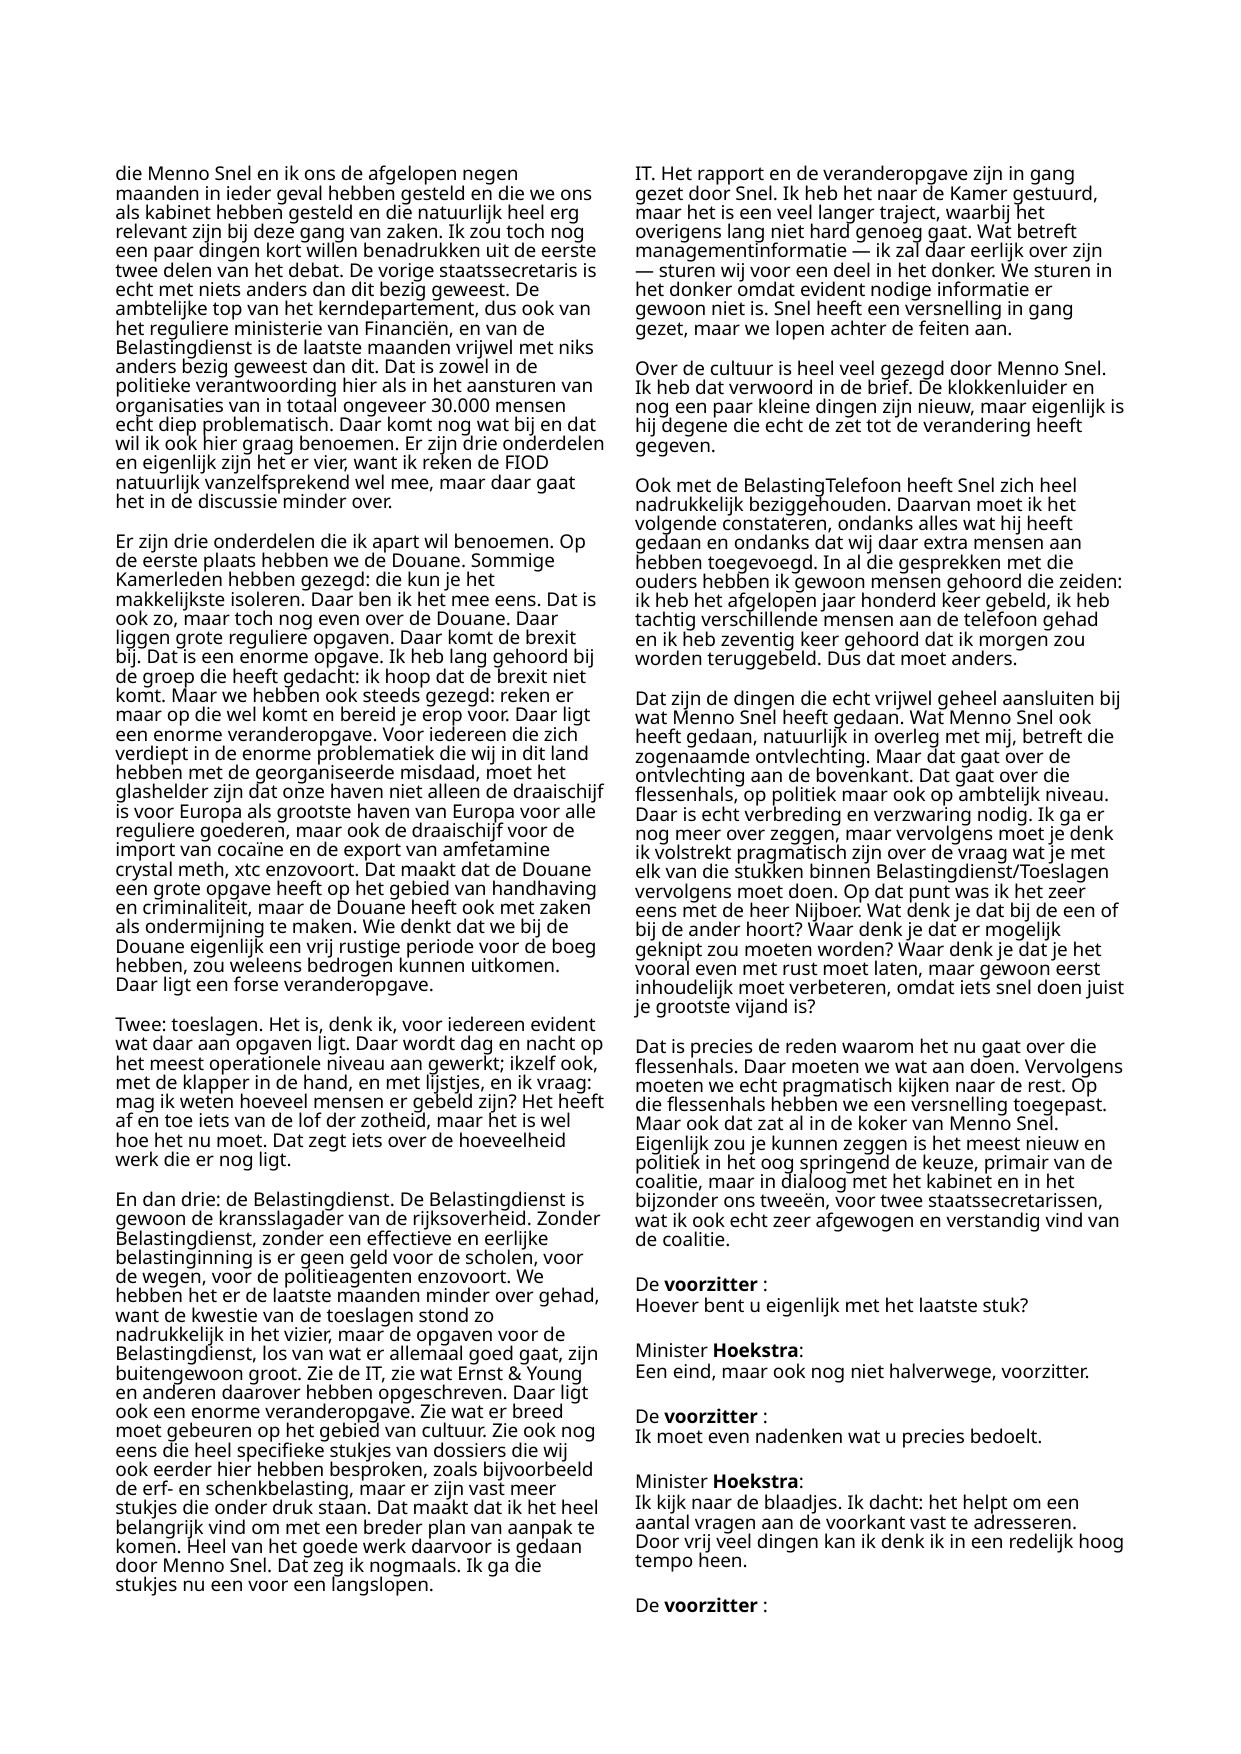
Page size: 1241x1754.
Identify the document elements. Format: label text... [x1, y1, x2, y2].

text Dat is precies de reden waarom het nu gaat over die flessenhals. Daar moeten we wat aan doen. Vervolgens moeten we echt pragmatisch kijken naar de rest. Op die flessenhals hebben we een versnelling toegepast. Maar ook dat zat al in de koker van Menno Snel. Eigenlijk zou je kunnen zeggen is het meest nieuw en politiek in het oog springend de keuze, primair van de coalitie, maar in dialoog met het kabinet en in het bijzonder ons tweeën, voor twee staatssecretarissen, wat ik ook echt zeer afgewogen en verstandig vind van de coalitie. [635, 1038, 1125, 1250]
text En dan drie: de Belastingdienst. De Belastingdienst is gewoon de kransslagader van de rijksoverheid. Zonder Belastingdienst, zonder een effectieve en eerlijke belastinginning is er geen geld voor de scholen, voor de wegen, voor de politieagenten enzovoort. We hebben het er de laatste maanden minder over gehad, want de kwestie van de toeslagen stond zo nadrukkelijk in het vizier, maar de opgaven voor de Belastingdienst, los van wat er allemaal goed gaat, zijn buitengewoon groot. Zie de IT, zie wat Ernst & Young en anderen daarover hebben opgeschreven. Daar ligt ook een enorme veranderopgave. Zie wat er breed moet gebeuren op het gebied van cultuur. Zie ook nog eens die heel specifieke stukjes van dossiers die wij ook eerder hier hebben besproken, zoals bijvoorbeeld de erf- en schenkbelasting, maar er zijn vast meer stukjes die onder druk staan. Dat maakt dat ik het heel belangrijk vind om met een breder plan van aanpak te komen. Heel van het goede werk daarvoor is gedaan door Menno Snel. Dat zeg ik nogmaals. Ik ga die stukjes nu een voor een langslopen. [115, 1191, 605, 1596]
text Minister Hoekstra: [635, 1469, 1125, 1494]
text Over de cultuur is heel veel gezegd door Menno Snel. Ik heb dat verwoord in de brief. De klokkenluider en nog een paar kleine dingen zijn nieuw, maar eigenlijk is hij degene die echt de zet tot de verandering heeft gegeven. [635, 359, 1125, 456]
text Ook met de BelastingTelefoon heeft Snel zich heel nadrukkelijk beziggehouden. Daarvan moet ik het volgende constateren, ondanks alles wat hij heeft gedaan en ondanks dat wij daar extra mensen aan hebben toegevoegd. In al die gesprekken met die ouders hebben ik gewoon mensen gehoord die zeiden: ik heb het afgelopen jaar honderd keer gebeld, ik heb tachtig verschillende mensen aan de telefoon gehad en ik heb zeventig keer gehoord dat ik morgen zou worden teruggebeld. Dus dat moet anders. [635, 477, 1125, 669]
text De voorzitter : [635, 1403, 1125, 1428]
text Twee: toeslagen. Het is, denk ik, voor iedereen evident wat daar aan opgaven ligt. Daar wordt dag en nacht op het meest operationele niveau aan gewerkt; ikzelf ook, met de klapper in de hand, en met lijstjes, en ik vraag: mag ik weten hoeveel mensen er gebeld zijn? Het heeft af en toe iets van de lof der zotheid, maar het is wel hoe het nu moet. Dat zegt iets over de hoeveelheid werk die er nog ligt. [115, 1016, 605, 1170]
text Een eind, maar ook nog niet halverwege, voorzitter. [635, 1363, 1125, 1382]
text Minister Hoekstra: [635, 1337, 1125, 1363]
text IT. Het rapport en de veranderopgave zijn in gang gezet door Snel. Ik heb het naar de Kamer gestuurd, maar het is een veel langer traject, waarbij het overigens lang niet hard genoeg gaat. Wat betreft managementinformatie — ik zal daar eerlijk over zijn — sturen wij voor een deel in het donker. We sturen in het donker omdat evident nodige informatie er gewoon niet is. Snel heeft een versnelling in gang gezet, maar we lopen achter de feiten aan. [635, 165, 1125, 339]
text die Menno Snel en ik ons de afgelopen negen maanden in ieder geval hebben gesteld en die we ons als kabinet hebben gesteld en die natuurlijk heel erg relevant zijn bij deze gang van zaken. Ik zou toch nog een paar dingen kort willen benadrukken uit de eerste twee delen van het debat. De vorige staatssecretaris is echt met niets anders dan dit bezig geweest. De ambtelijke top van het kerndepartement, dus ook van het reguliere ministerie van Financiën, en van de Belastingdienst is de laatste maanden vrijwel met niks anders bezig geweest dan dit. Dat is zowel in de politieke verantwoording hier als in het aansturen van organisaties van in totaal ongeveer 30.000 mensen echt diep problematisch. Daar komt nog wat bij en dat wil ik ook hier graag benoemen. Er zijn drie onderdelen en eigenlijk zijn het er vier, want ik reken de FIOD natuurlijk vanzelfsprekend wel mee, maar daar gaat het in de discussie minder over. [115, 165, 605, 512]
text Ik kijk naar de blaadjes. Ik dacht: het helpt om een aantal vragen aan de voorkant vast te adresseren. Door vrij veel dingen kan ik denk ik in een redelijk hoog tempo heen. [635, 1494, 1125, 1571]
text De voorzitter : [635, 1592, 1125, 1618]
text Ik moet even nadenken wat u precies bedoelt. [635, 1428, 1125, 1448]
text Hoever bent u eigenlijk met het laatste stuk? [635, 1297, 1125, 1316]
text Dat zijn de dingen die echt vrijwel geheel aansluiten bij wat Menno Snel heeft gedaan. Wat Menno Snel ook heeft gedaan, natuurlijk in overleg met mij, betreft die zogenaamde ontvlechting. Maar dat gaat over de ontvlechting aan de bovenkant. Dat gaat over die flessenhals, op politiek maar ook op ambtelijk niveau. Daar is echt verbreding en verzwaring nodig. Ik ga er nog meer over zeggen, maar vervolgens moet je denk ik volstrekt pragmatisch zijn over de vraag wat je met elk van die stukken binnen Belastingdienst/Toeslagen vervolgens moet doen. Op dat punt was ik het zeer eens met de heer Nijboer. Wat denk je dat bij de een of bij de ander hoort? Waar denk je dat er mogelijk geknipt zou moeten worden? Waar denk je dat je het vooral even met rust moet laten, maar gewoon eerst inhoudelijk moet verbeteren, omdat iets snel doen juist je grootste vijand is? [635, 690, 1125, 1018]
text De voorzitter : [635, 1271, 1125, 1297]
text Er zijn drie onderdelen die ik apart wil benoemen. Op de eerste plaats hebben we de Douane. Sommige Kamerleden hebben gezegd: die kun je het makkelijkste isoleren. Daar ben ik het mee eens. Dat is ook zo, maar toch nog even over de Douane. Daar liggen grote reguliere opgaven. Daar komt de brexit bij. Dat is een enorme opgave. Ik heb lang gehoord bij de groep die heeft gedacht: ik hoop dat de brexit niet komt. Maar we hebben ook steeds gezegd: reken er maar op die wel komt en bereid je erop voor. Daar ligt een enorme veranderopgave. Voor iedereen die zich verdiept in de enorme problematiek die wij in dit land hebben met de georganiseerde misdaad, moet het glashelder zijn dat onze haven niet alleen de draaischijf is voor Europa als grootste haven van Europa voor alle reguliere goederen, maar ook de draaischijf voor de import van cocaïne en de export van amfetamine crystal meth, xtc enzovoort. Dat maakt dat de Douane een grote opgave heeft op het gebied van handhaving en criminaliteit, maar de Douane heeft ook met zaken als ondermijning te maken. Wie denkt dat we bij de Douane eigenlijk een vrij rustige periode voor de boeg hebben, zou weleens bedrogen kunnen uitkomen. Daar ligt een forse veranderopgave. [115, 533, 605, 995]
